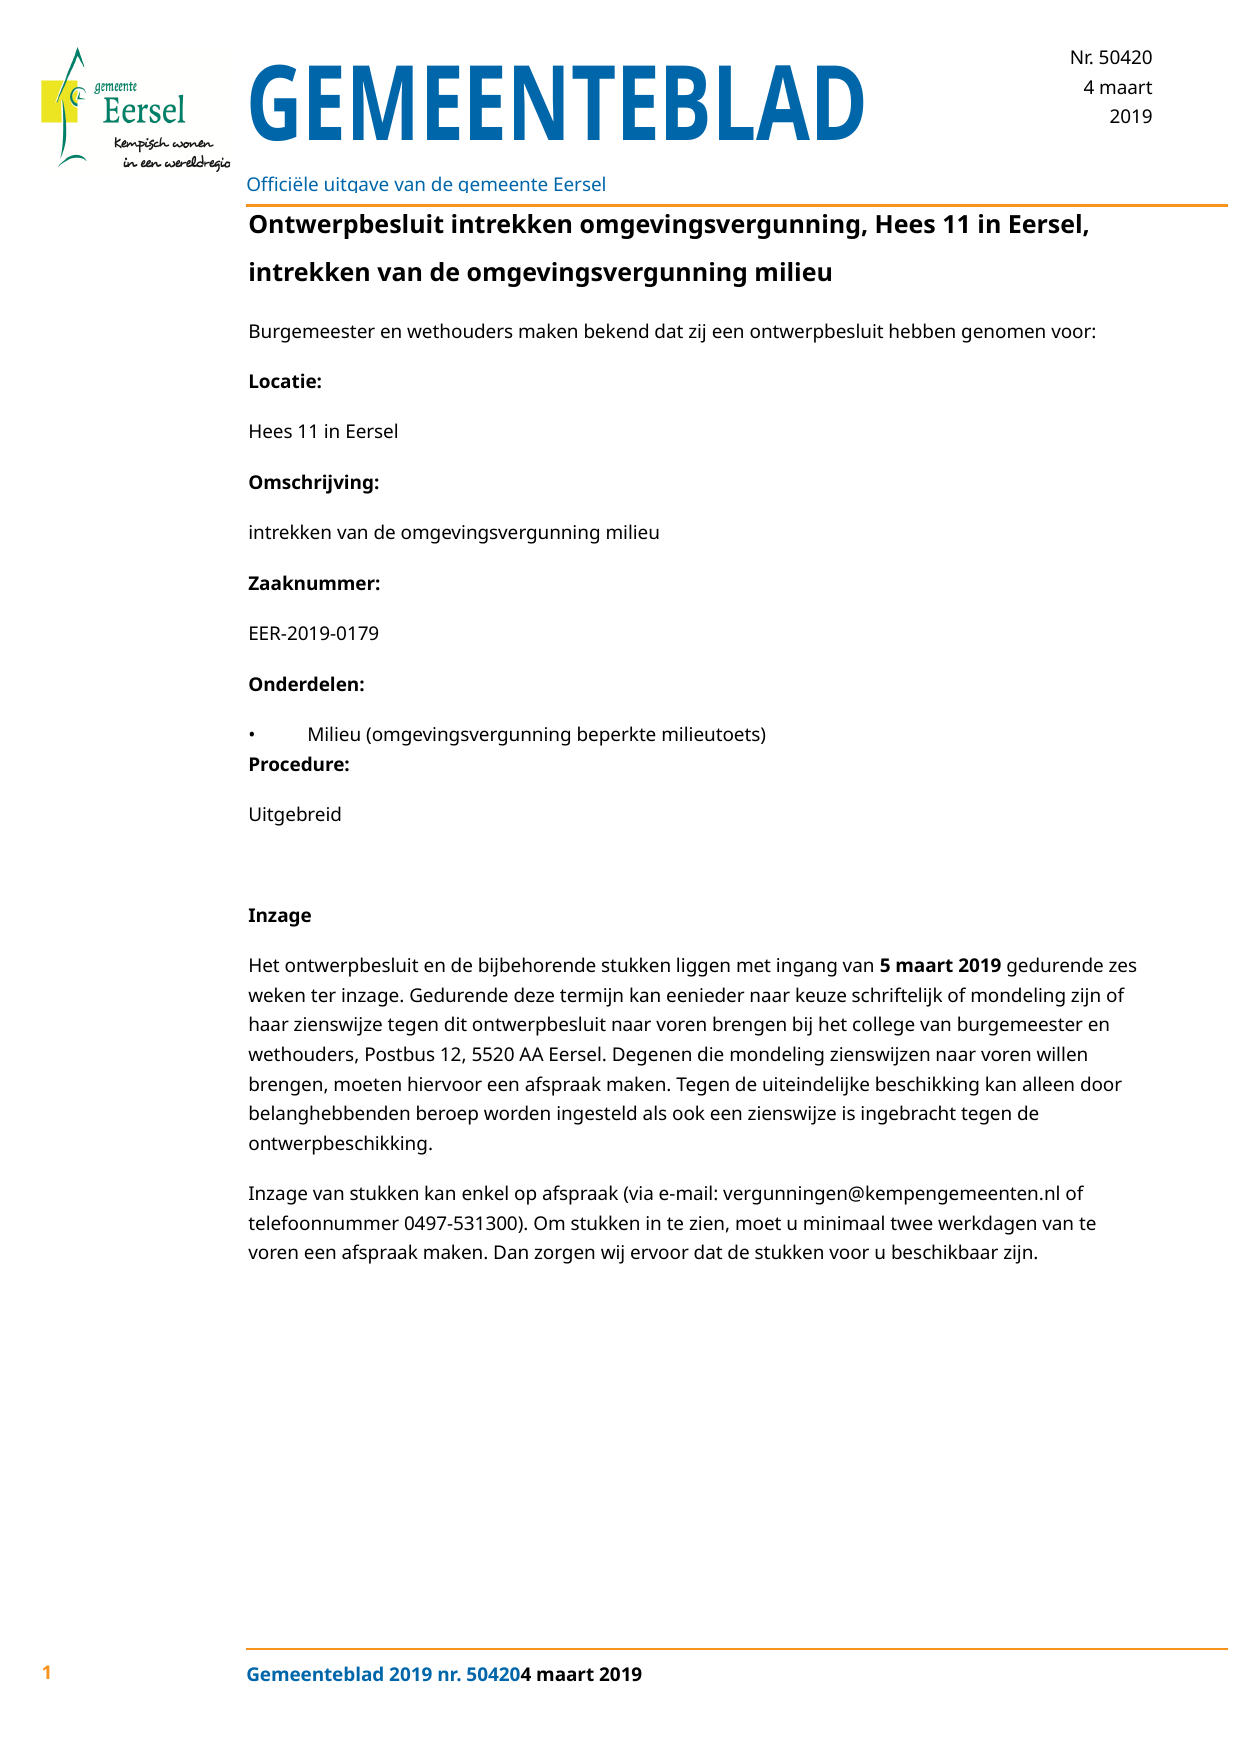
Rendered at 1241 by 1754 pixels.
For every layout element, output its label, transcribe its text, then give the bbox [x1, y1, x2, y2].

text Inzage van stukken kan enkel op afspraak (via e-mail: vergunningen@kempengemeenten.nl of telefoonnummer 0497-531300). Om stukken in te zien, moet u minimaal twee werkdagen van te voren een afspraak maken. Dan zorgen wij ervoor dat de stukken voor u beschikbaar zijn. [248, 1180, 1152, 1265]
text Inzage [248, 902, 1152, 928]
text Ontwerpbesluit intrekken omgevingsvergunning, Hees 11 in Eersel, intrekken van de omgevingsvergunning milieu [248, 207, 1152, 288]
text EER-2019-0179 [248, 620, 1152, 646]
text Onderdelen: [248, 671, 1152, 697]
text Locatie: [248, 368, 1152, 394]
text Zaaknummer: [248, 570, 1152, 596]
text Burgemeester en wethouders maken bekend dat zij een ontwerpbesluit hebben genomen voor: [248, 318, 1152, 344]
text Omschrijving: [248, 469, 1152, 495]
text Hees 11 in Eersel [248, 419, 1152, 444]
text intrekken van de omgevingsvergunning milieu [248, 519, 1152, 545]
list Milieu (omgevingsvergunning beperkte milieutoets) [248, 721, 1152, 747]
text Procedure: [248, 751, 1152, 777]
text Het ontwerpbesluit en de bijbehorende stukken liggen met ingang van 5 maart 2019 gedurende zes weken ter inzage. Gedurende deze termijn kan eenieder naar keuze schriftelijk of mondeling zijn of haar zienswijze tegen dit ontwerpbesluit naar voren brengen bij het college van burgemeester en wethouders, Postbus 12, 5520 AA Eersel. Degenen die mondeling zienswijzen naar voren willen brengen, moeten hiervoor een afspraak maken. Tegen de uiteindelijke beschikking kan alleen door belanghebbenden beroep worden ingesteld als ook een zienswijze is ingebracht tegen de ontwerpbeschikking. [248, 952, 1152, 1156]
picture [41, 47, 231, 172]
text Uitgebreid [248, 801, 1152, 827]
